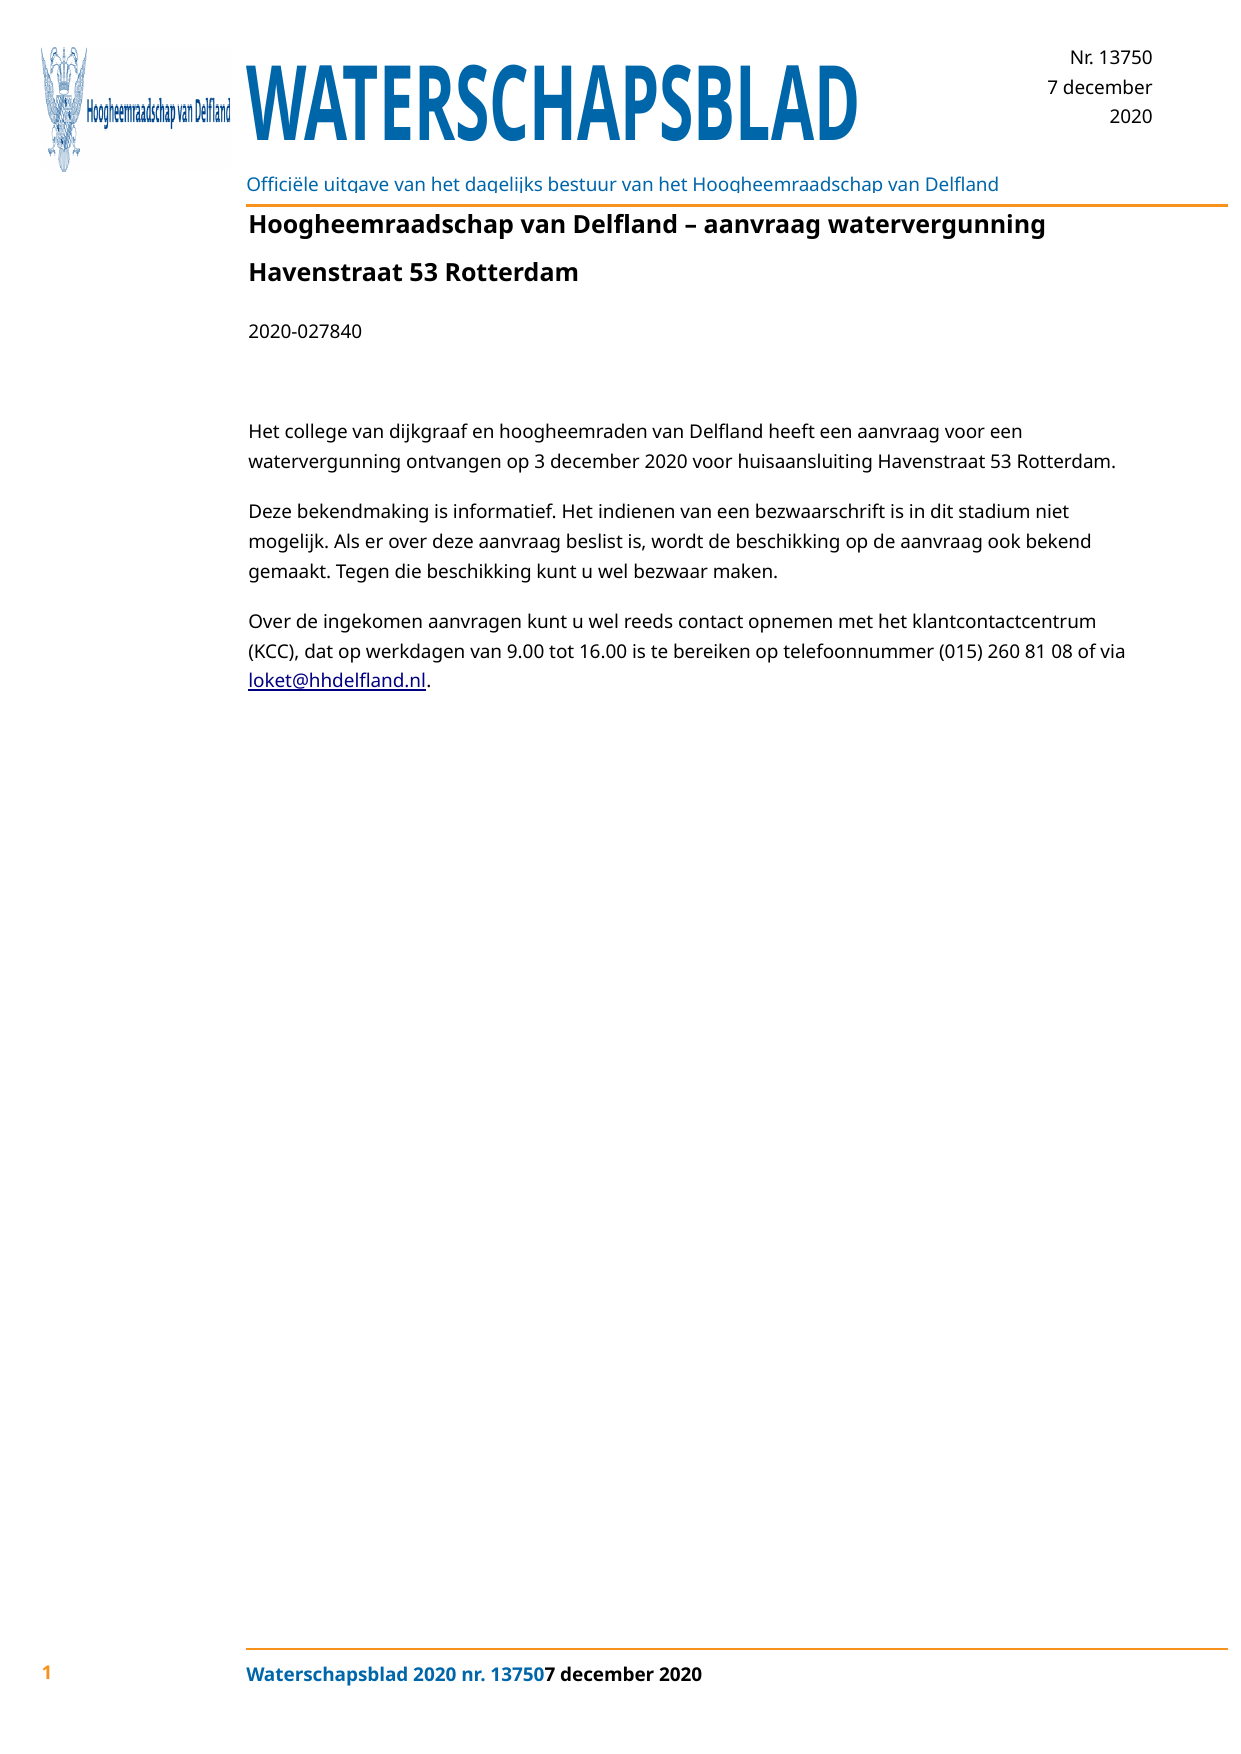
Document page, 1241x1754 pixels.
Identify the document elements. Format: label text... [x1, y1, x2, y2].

text Over de ingekomen aanvragen kunt u wel reeds contact opnemen met het klantcontactcentrum (KCC), dat op werkdagen van 9.00 tot 16.00 is te bereiken op telefoonnummer (015) 260 81 08 of via loket@hhdelfland.nl. [248, 608, 1152, 693]
text Hoogheemraadschap van Delfland – aanvraag watervergunning Havenstraat 53 Rotterdam [248, 207, 1152, 288]
text 2020-027840 [248, 318, 1152, 344]
text Deze bekendmaking is informatief. Het indienen van een bezwaarschrift is in dit stadium niet mogelijk. Als er over deze aanvraag beslist is, wordt de beschikking op de aanvraag ook bekend gemaakt. Tegen die beschikking kunt u wel bezwaar maken. [248, 499, 1152, 584]
picture [41, 47, 231, 172]
text Het college van dijkgraaf en hoogheemraden van Delfland heeft een aanvraag voor een watervergunning ontvangen op 3 december 2020 voor huisaansluiting Havenstraat 53 Rotterdam. [248, 419, 1152, 474]
